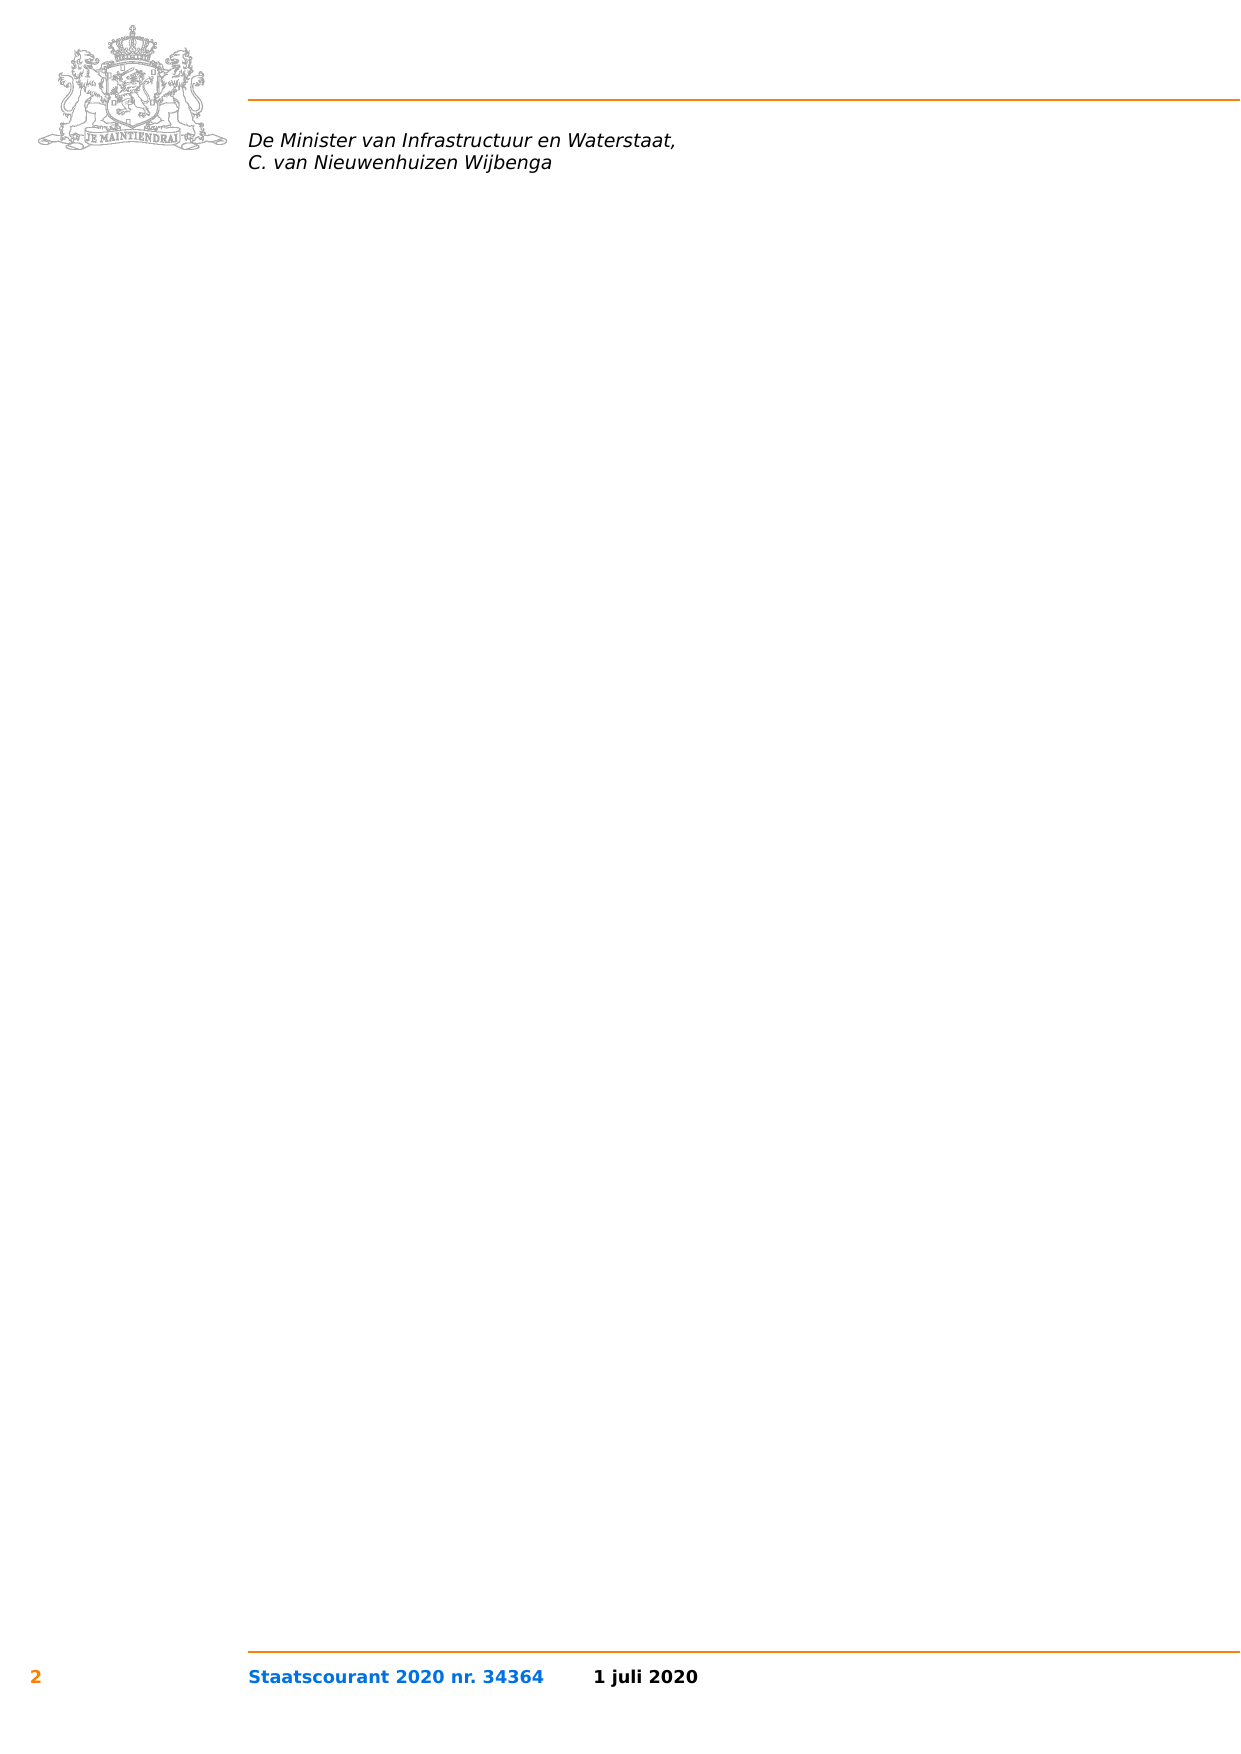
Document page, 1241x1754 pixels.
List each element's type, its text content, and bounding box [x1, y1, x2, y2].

text De Minister van Infrastructuur en Waterstaat, C. van Nieuwenhuizen Wijbenga [248, 130, 1163, 174]
picture [38, 25, 227, 150]
